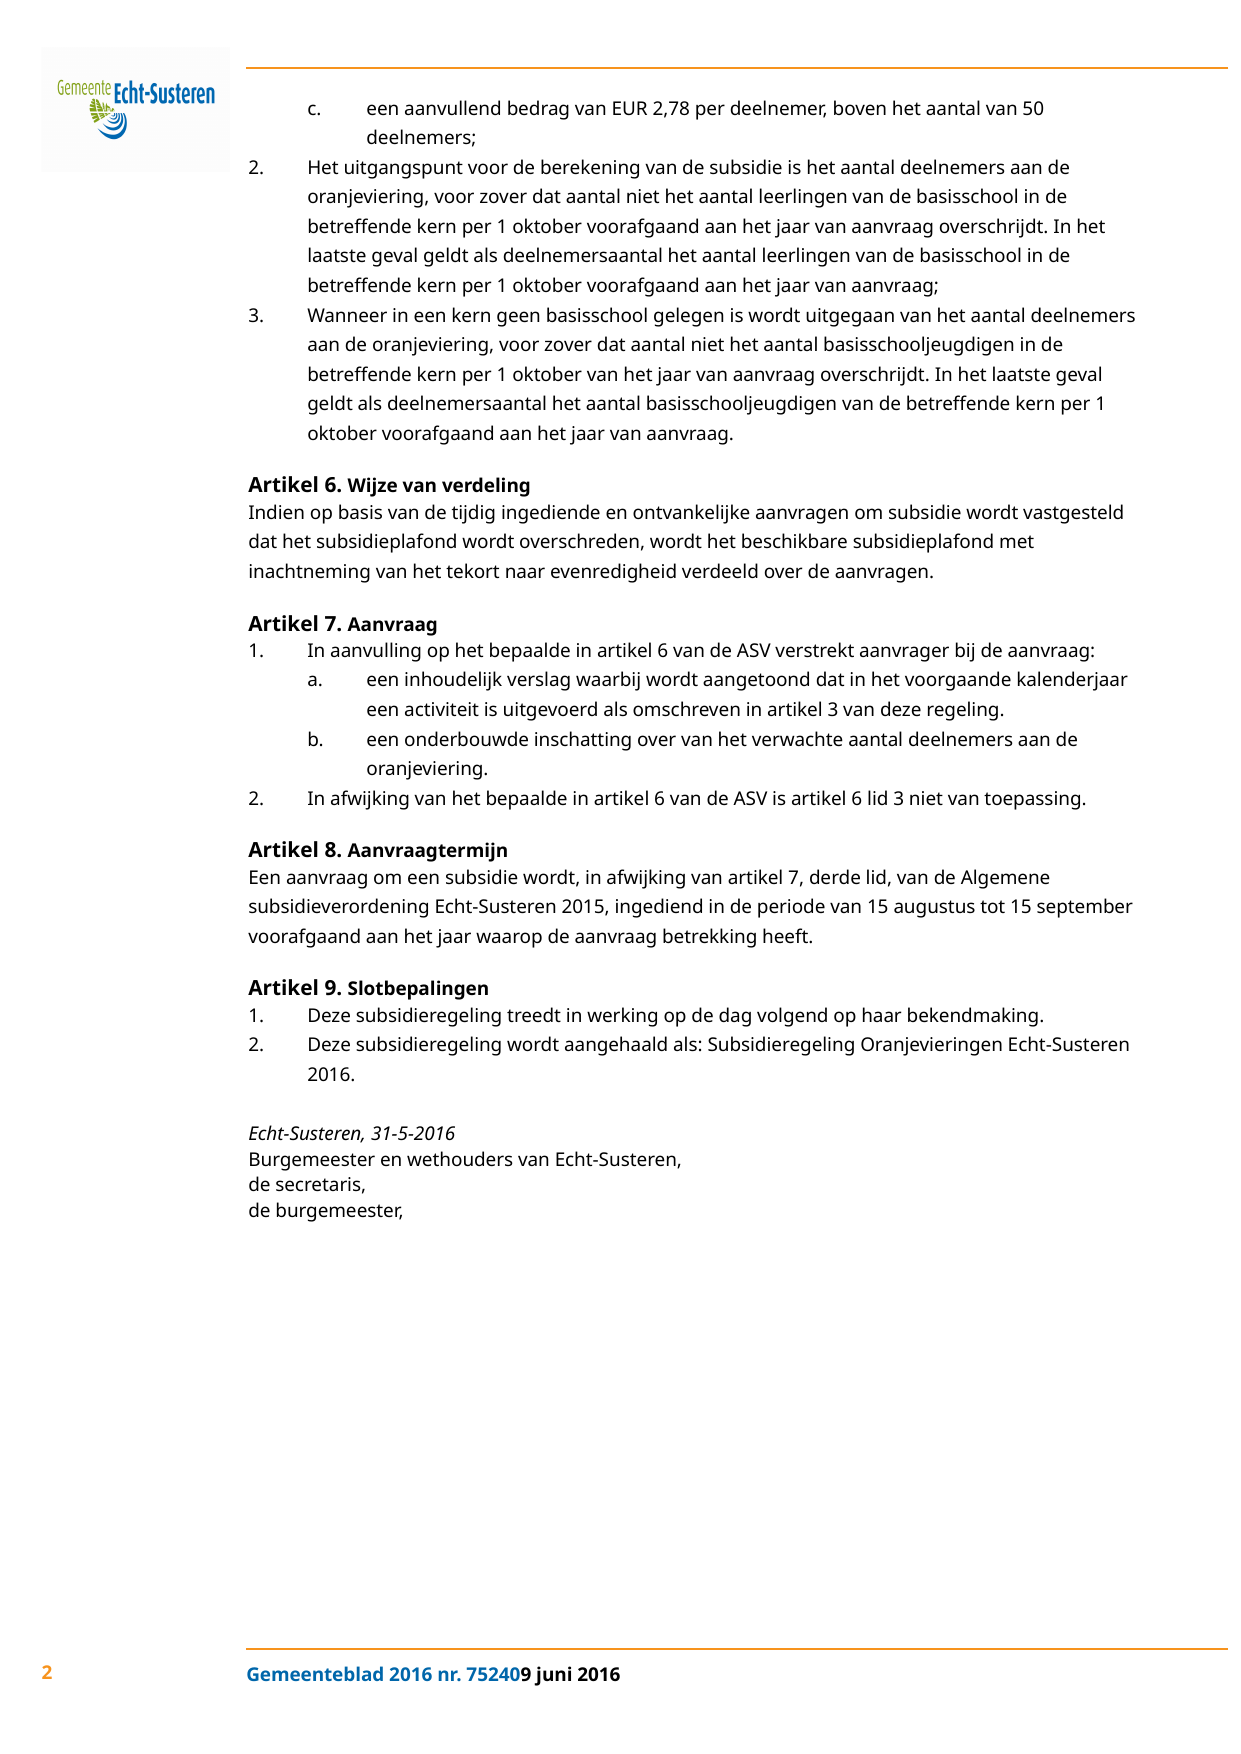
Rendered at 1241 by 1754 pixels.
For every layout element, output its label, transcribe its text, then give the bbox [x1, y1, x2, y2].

text de secretaris, [248, 1172, 1152, 1197]
text Indien op basis van de tijdig ingediende en ontvankelijke aanvragen om subsidie wordt vastgesteld dat het subsidieplafond wordt overschreden, wordt het beschikbare subsidieplafond met inachtneming van het tekort naar evenredigheid verdeeld over de aanvragen. [248, 499, 1152, 584]
text Artikel 8. Aanvraagtermijn [248, 835, 1152, 864]
text Burgemeester en wethouders van Echt-Susteren, [248, 1146, 1152, 1172]
list Het uitgangspunt voor de berekening van de subsidie is het aantal deelnemers aan de oranjeviering, voor zover dat aantal niet het aantal leerlingen van de basisschool in de betreffende kern per 1 oktober voorafgaand aan het jaar van aanvraag overschrijdt. In het laatste geval geldt als deelnemersaantal het aantal leerlingen van de basisschool in de betreffende kern per 1 oktober voorafgaand aan het jaar van aanvraag; [248, 154, 1152, 298]
text Artikel 6. Wijze van verdeling [248, 471, 1152, 499]
text Echt-Susteren, 31-5-2016 [248, 1120, 1152, 1146]
picture [41, 47, 231, 172]
list Deze subsidieregeling wordt aangehaald als: Subsidieregeling Oranjevieringen Echt-Susteren 2016. [248, 1031, 1152, 1087]
list Wanneer in een kern geen basisschool gelegen is wordt uitgegaan van het aantal deelnemers aan de oranjeviering, voor zover dat aantal niet het aantal basisschooljeugdigen in de betreffende kern per 1 oktober van het jaar van aanvraag overschrijdt. In het laatste geval geldt als deelnemersaantal het aantal basisschooljeugdigen van de betreffende kern per 1 oktober voorafgaand aan het jaar van aanvraag. [248, 302, 1152, 446]
list In aanvulling op het bepaalde in artikel 6 van de ASV verstrekt aanvrager bij de aanvraag: [248, 637, 1152, 663]
list een inhoudelijk verslag waarbij wordt aangetoond dat in het voorgaande kalenderjaar een activiteit is uitgevoerd als omschreven in artikel 3 van deze regeling. [307, 667, 1152, 722]
list een onderbouwde inschatting over van het verwachte aantal deelnemers aan de oranjeviering. [307, 726, 1152, 781]
text de burgemeester, [248, 1197, 1152, 1223]
text Artikel 7. Aanvraag [248, 609, 1152, 637]
list een aanvullend bedrag van EUR 2,78 per deelnemer, boven het aantal van 50 deelnemers; [307, 95, 1152, 150]
list Deze subsidieregeling treedt in werking op de dag volgend op haar bekendmaking. [248, 1002, 1152, 1028]
text Een aanvraag om een subsidie wordt, in afwijking van artikel 7, derde lid, van de Algemene subsidieverordening Echt-Susteren 2015, ingediend in de periode van 15 augustus tot 15 september voorafgaand aan het jaar waarop de aanvraag betrekking heeft. [248, 864, 1152, 949]
text Artikel 9. Slotbepalingen [248, 973, 1152, 1002]
list In afwijking van het bepaalde in artikel 6 van de ASV is artikel 6 lid 3 niet van toepassing. [248, 785, 1152, 811]
